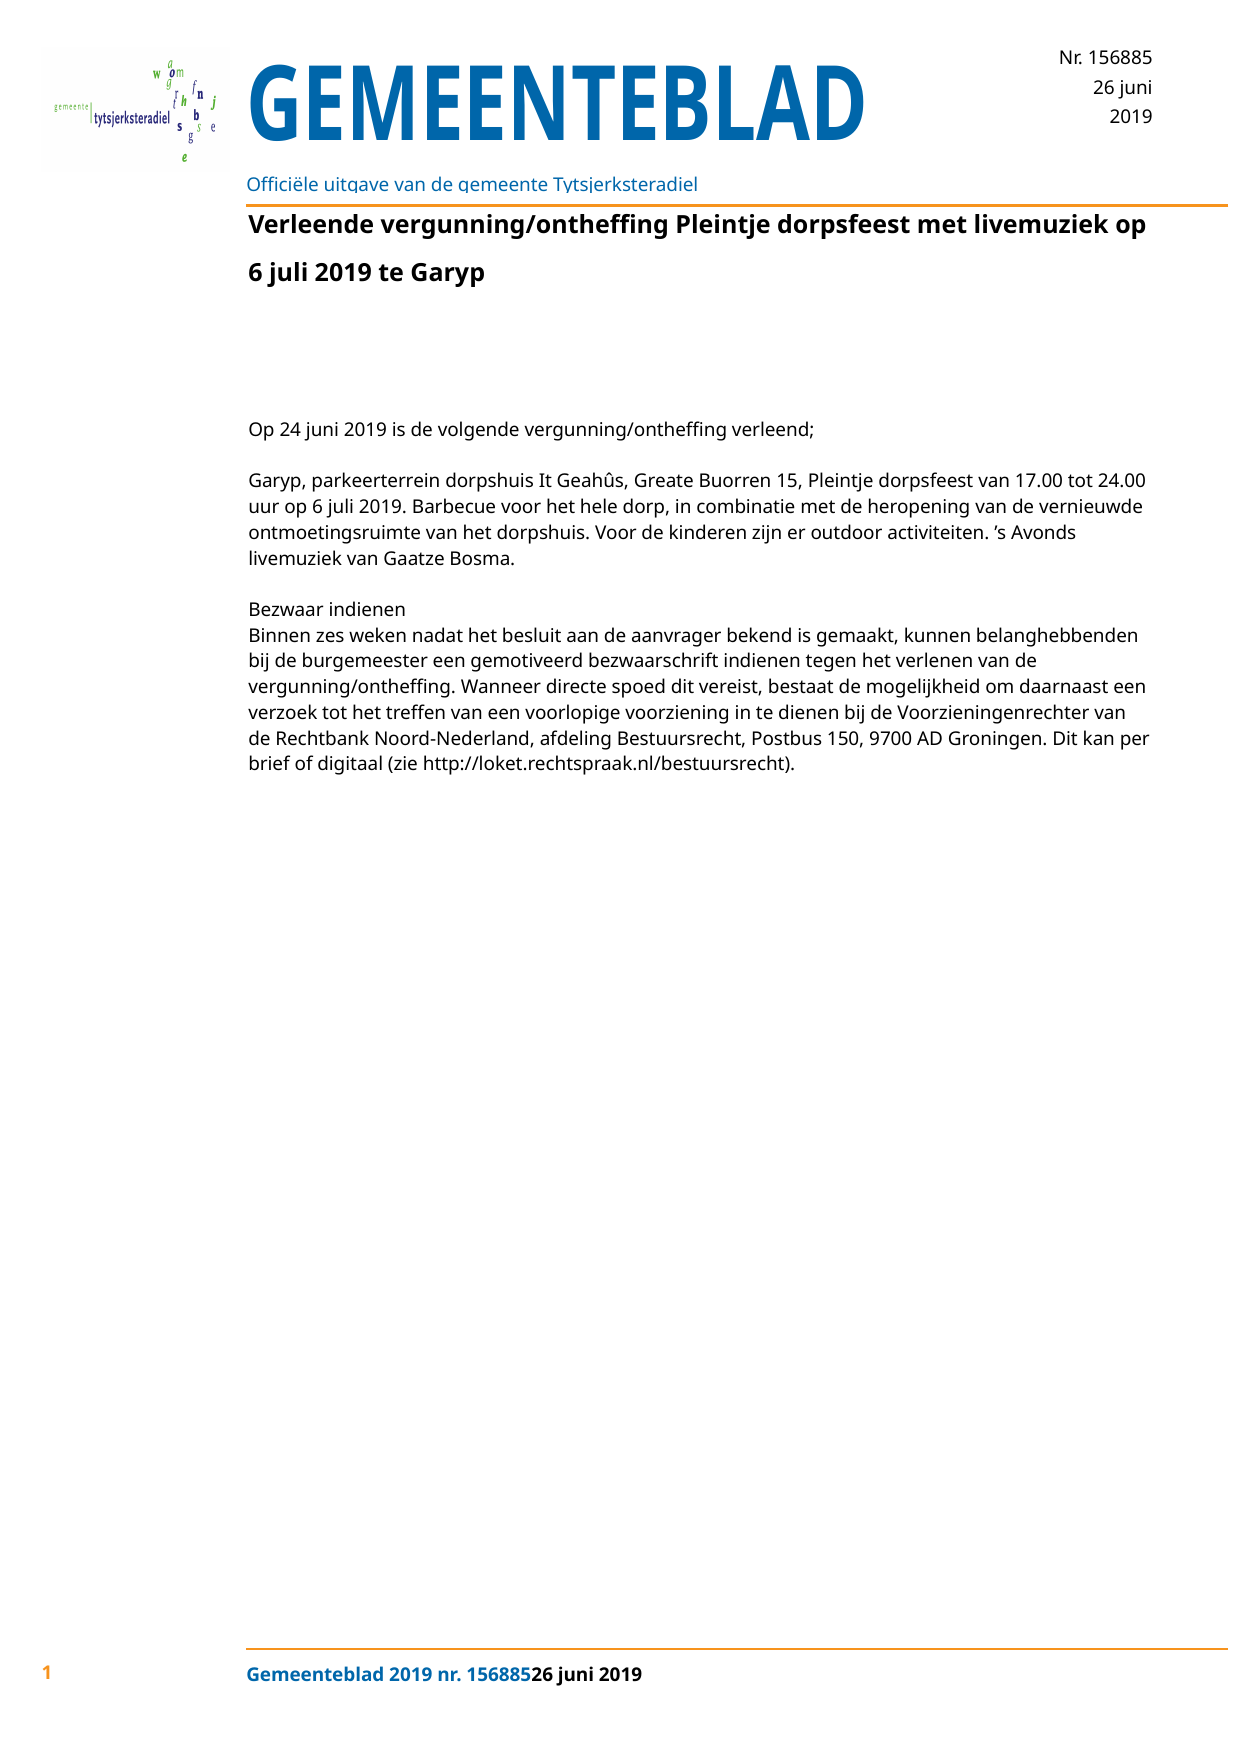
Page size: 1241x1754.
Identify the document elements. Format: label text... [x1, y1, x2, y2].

picture [41, 47, 231, 172]
text Garyp, parkeerterrein dorpshuis It Geahûs, Greate Buorren 15, Pleintje dorpsfeest van 17.00 tot 24.00 uur op 6 juli 2019. Barbecue voor het hele dorp, in combinatie met de heropening van de vernieuwde ontmoetingsruimte van het dorpshuis. Voor de kinderen zijn er outdoor activiteiten. ’s Avonds livemuziek van Gaatze Bosma. [248, 468, 1152, 571]
text Bezwaar indienen [248, 596, 1152, 622]
text Verleende vergunning/ontheffing Pleintje dorpsfeest met livemuziek op 6 juli 2019 te Garyp [248, 207, 1152, 288]
text Op 24 juni 2019 is de volgende vergunning/ontheffing verleend; [248, 416, 1152, 442]
text Binnen zes weken nadat het besluit aan de aanvrager bekend is gemaakt, kunnen belanghebbenden bij de burgemeester een gemotiveerd bezwaarschrift indienen tegen het verlenen van de vergunning/ontheffing. Wanneer directe spoed dit vereist, bestaat de mogelijkheid om daarnaast een verzoek tot het treffen van een voorlopige voorziening in te dienen bij de Voorzieningenrechter van de Rechtbank Noord-Nederland, afdeling Bestuursrecht, Postbus 150, 9700 AD Groningen. Dit kan per brief of digitaal (zie http://loket.rechtspraak.nl/bestuursrecht). [248, 622, 1152, 776]
